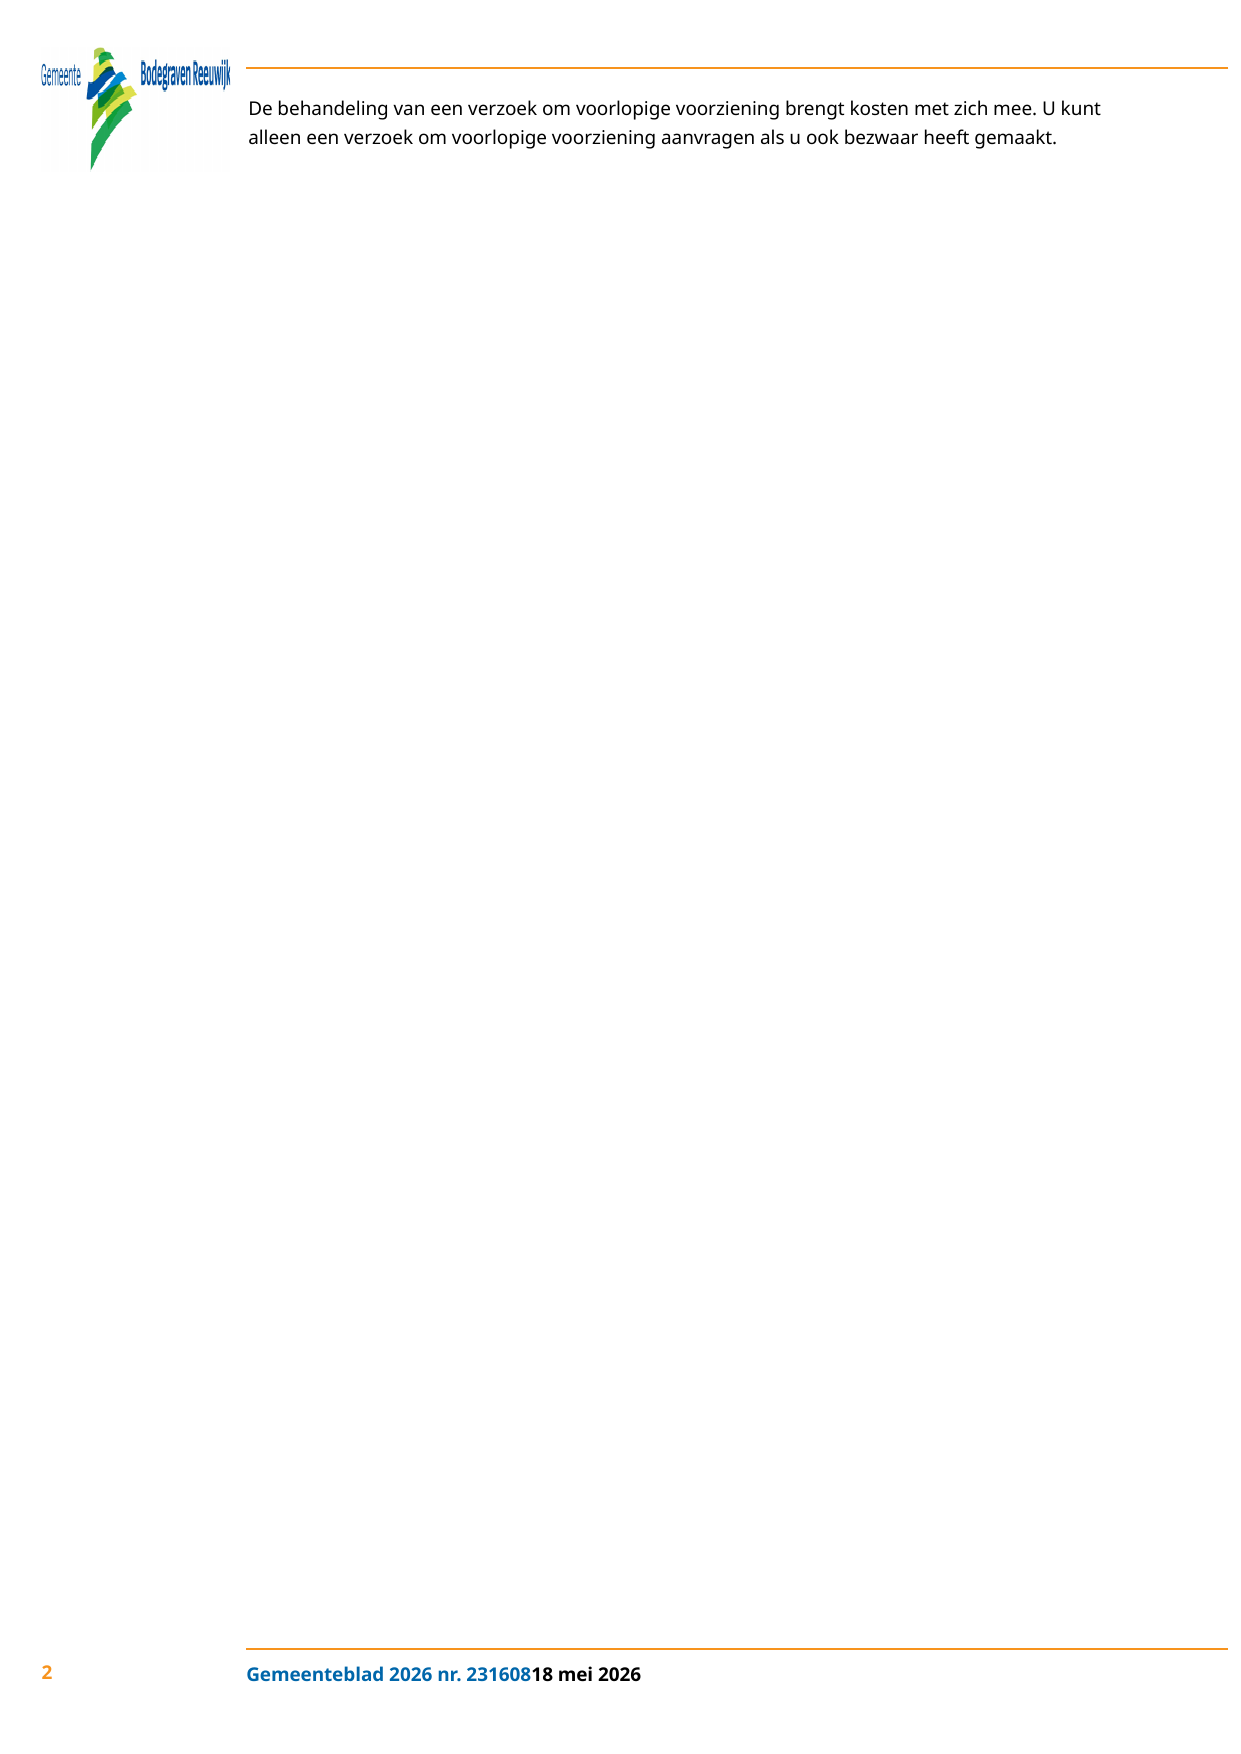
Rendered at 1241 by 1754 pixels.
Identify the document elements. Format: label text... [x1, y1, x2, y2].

text De behandeling van een verzoek om voorlopige voorziening brengt kosten met zich mee. U kunt alleen een verzoek om voorlopige voorziening aanvragen als u ook bezwaar heeft gemaakt. [248, 95, 1152, 150]
picture [41, 47, 231, 172]
